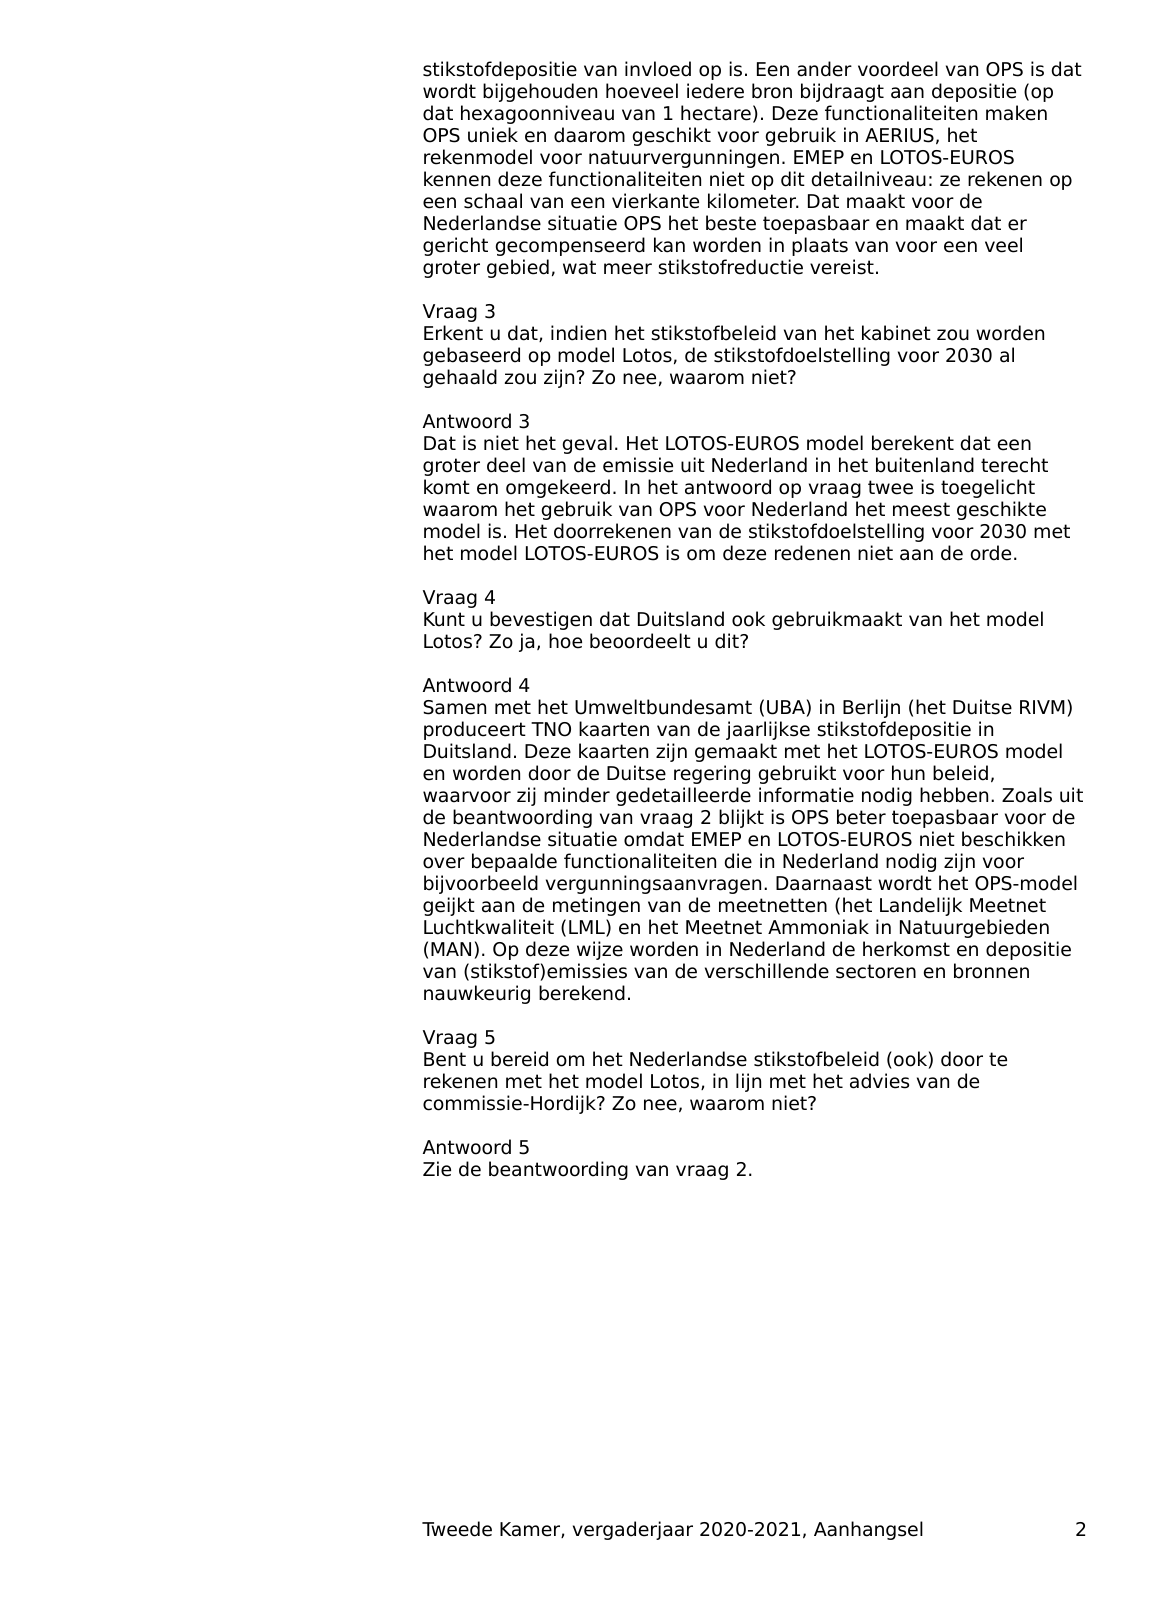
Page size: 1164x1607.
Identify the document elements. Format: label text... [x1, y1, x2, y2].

text Vraag 5 [422, 1027, 1087, 1049]
text Vraag 3 [422, 301, 1087, 323]
text Dat is niet het geval. Het LOTOS-EUROS model berekent dat een groter deel van de emissie uit Nederland in het buitenland terecht komt en omgekeerd. In het antwoord op vraag twee is toegelicht waarom het gebruik van OPS voor Nederland het meest geschikte model is. Het doorrekenen van de stikstofdoelstelling voor 2030 met het model LOTOS-EUROS is om deze redenen niet aan de orde. [422, 433, 1087, 565]
text Antwoord 3 [422, 411, 1087, 433]
text Erkent u dat, indien het stikstofbeleid van het kabinet zou worden gebaseerd op model Lotos, de stikstofdoelstelling voor 2030 al gehaald zou zijn? Zo nee, waarom niet? [422, 323, 1087, 389]
text Antwoord 5 [422, 1137, 1087, 1159]
text Vraag 4 [422, 587, 1087, 609]
text stikstofdepositie van invloed op is. Een ander voordeel van OPS is dat wordt bijgehouden hoeveel iedere bron bijdraagt aan depositie (op dat hexagoonniveau van 1 hectare). Deze functionaliteiten maken OPS uniek en daarom geschikt voor gebruik in AERIUS, het rekenmodel voor natuurvergunningen. EMEP en LOTOS-EUROS kennen deze functionaliteiten niet op dit detailniveau: ze rekenen op een schaal van een vierkante kilometer. Dat maakt voor de Nederlandse situatie OPS het beste toepasbaar en maakt dat er gericht gecompenseerd kan worden in plaats van voor een veel groter gebied, wat meer stikstofreductie vereist. [422, 59, 1087, 279]
text Zie de beantwoording van vraag 2. [422, 1159, 1087, 1181]
text Kunt u bevestigen dat Duitsland ook gebruikmaakt van het model Lotos? Zo ja, hoe beoordeelt u dit? [422, 609, 1087, 653]
text Bent u bereid om het Nederlandse stikstofbeleid (ook) door te rekenen met het model Lotos, in lijn met het advies van de commissie-Hordijk? Zo nee, waarom niet? [422, 1049, 1087, 1115]
text Antwoord 4 [422, 675, 1087, 697]
text Samen met het Umweltbundesamt (UBA) in Berlijn (het Duitse RIVM) produceert TNO kaarten van de jaarlijkse stikstofdepositie in Duitsland. Deze kaarten zijn gemaakt met het LOTOS-EUROS model en worden door de Duitse regering gebruikt voor hun beleid, waarvoor zij minder gedetailleerde informatie nodig hebben. Zoals uit de beantwoording van vraag 2 blijkt is OPS beter toepasbaar voor de Nederlandse situatie omdat EMEP en LOTOS-EUROS niet beschikken over bepaalde functionaliteiten die in Nederland nodig zijn voor bijvoorbeeld vergunningsaanvragen. Daarnaast wordt het OPS-model geijkt aan de metingen van de meetnetten (het Landelijk Meetnet Luchtkwaliteit (LML) en het Meetnet Ammoniak in Natuurgebieden (MAN). Op deze wijze worden in Nederland de herkomst en depositie van (stikstof)emissies van de verschillende sectoren en bronnen nauwkeurig berekend. [422, 697, 1087, 1005]
